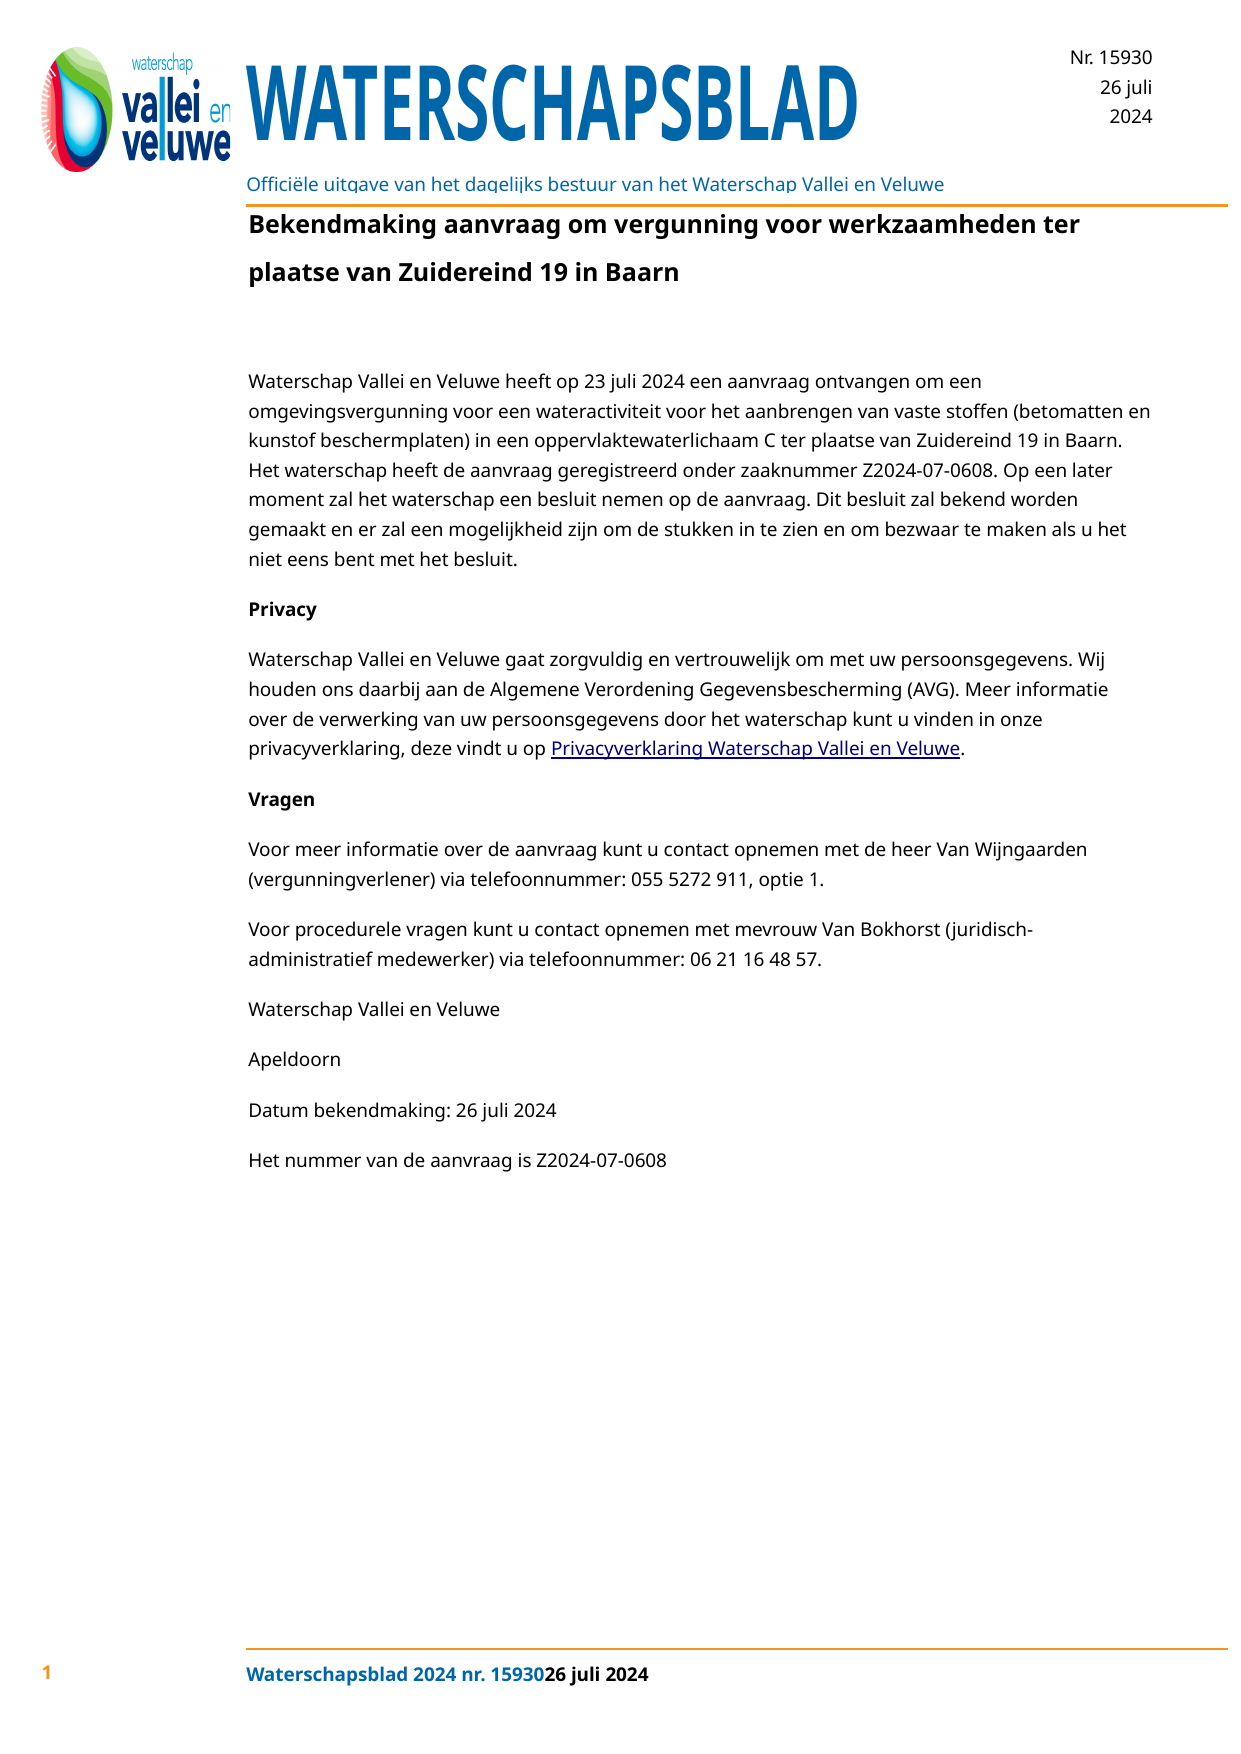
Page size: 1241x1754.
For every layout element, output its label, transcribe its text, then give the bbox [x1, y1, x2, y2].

text Vragen [248, 786, 1152, 812]
text Datum bekendmaking: 26 juli 2024 [248, 1097, 1152, 1123]
text Het nummer van de aanvraag is Z2024-07-0608 [248, 1147, 1152, 1173]
picture [41, 47, 231, 172]
text Voor meer informatie over de aanvraag kunt u contact opnemen met de heer Van Wijngaarden (vergunningverlener) via telefoonnummer: 055 5272 911, optie 1. [248, 836, 1152, 892]
text Apeldoorn [248, 1047, 1152, 1072]
text Waterschap Vallei en Veluwe gaat zorgvuldig en vertrouwelijk om met uw persoonsgegevens. Wij houden ons daarbij aan de Algemene Verordening Gegevensbescherming (AVG). Meer informatie over de verwerking van uw persoonsgegevens door het waterschap kunt u vinden in onze privacyverklaring, deze vindt u op Privacyverklaring Waterschap Vallei en Veluwe. [248, 647, 1152, 761]
text Waterschap Vallei en Veluwe heeft op 23 juli 2024 een aanvraag ontvangen om een omgevingsvergunning voor een wateractiviteit voor het aanbrengen van vaste stoffen (betomatten en kunstof beschermplaten) in een oppervlaktewaterlichaam C ter plaatse van Zuidereind 19 in Baarn. Het waterschap heeft de aanvraag geregistreerd onder zaaknummer Z2024-07-0608. Op een later moment zal het waterschap een besluit nemen op de aanvraag. Dit besluit zal bekend worden gemaakt en er zal een mogelijkheid zijn om de stukken in te zien en om bezwaar te maken als u het niet eens bent met het besluit. [248, 368, 1152, 572]
text Waterschap Vallei en Veluwe [248, 996, 1152, 1022]
text Privacy [248, 596, 1152, 622]
text Bekendmaking aanvraag om vergunning voor werkzaamheden ter plaatse van Zuidereind 19 in Baarn [248, 207, 1152, 288]
text Voor procedurele vragen kunt u contact opnemen met mevrouw Van Bokhorst (juridisch-administratief medewerker) via telefoonnummer: 06 21 16 48 57. [248, 916, 1152, 972]
